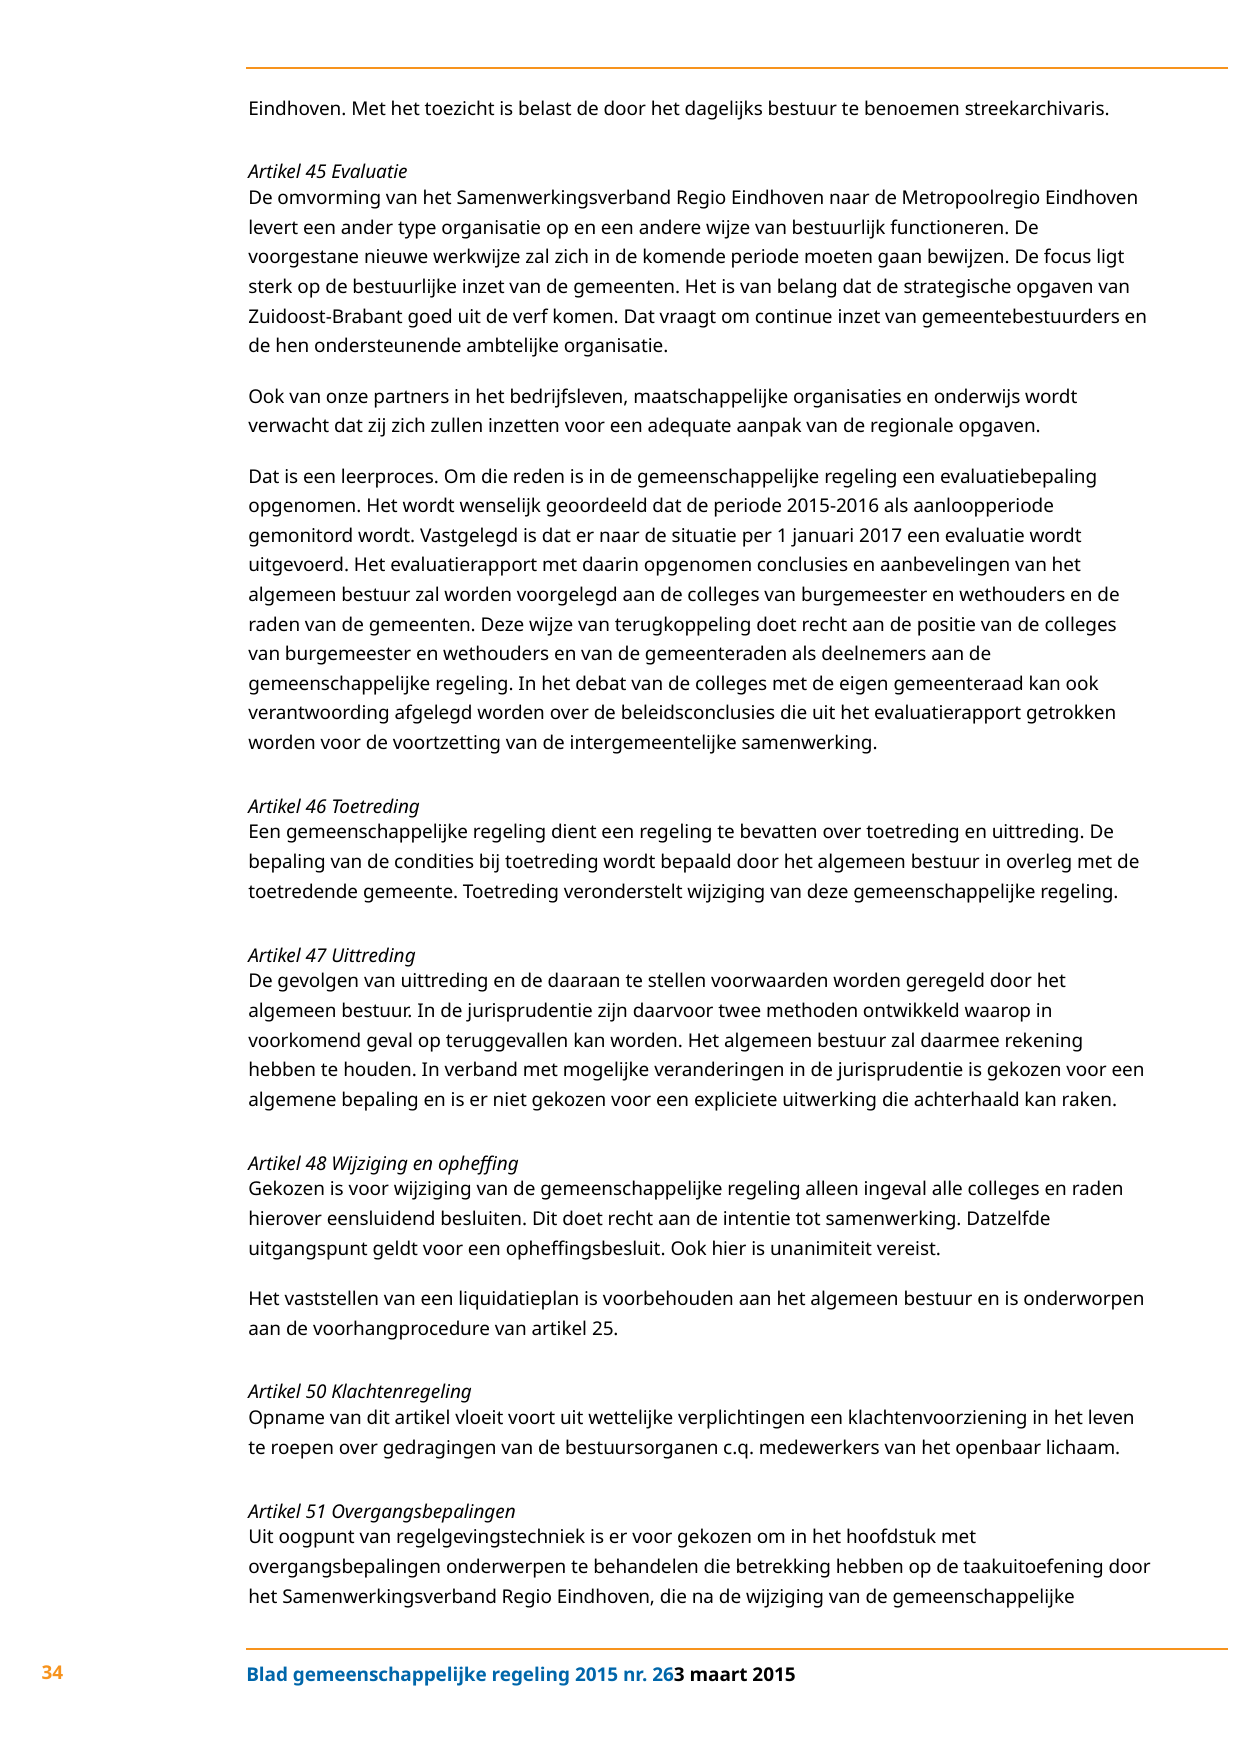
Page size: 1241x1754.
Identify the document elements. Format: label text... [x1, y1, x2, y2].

text Artikel 46 Toetreding [248, 793, 1152, 819]
text Eindhoven. Met het toezicht is belast de door het dagelijks bestuur te benoemen streekarchivaris. [248, 95, 1152, 121]
text Een gemeenschappelijke regeling dient een regeling te bevatten over toetreding en uittreding. De bepaling van de condities bij toetreding wordt bepaald door het algemeen bestuur in overleg met de toetredende gemeente. Toetreding veronderstelt wijziging van deze gemeenschappelijke regeling. [248, 819, 1152, 904]
text Artikel 50 Klachtenregeling [248, 1379, 1152, 1404]
text Opname van dit artikel vloeit voort uit wettelijke verplichtingen een klachtenvoorziening in het leven te roepen over gedragingen van de bestuursorganen c.q. medewerkers van het openbaar lichaam. [248, 1404, 1152, 1460]
text Dat is een leerproces. Om die reden is in de gemeenschappelijke regeling een evaluatiebepaling opgenomen. Het wordt wenselijk geoordeeld dat de periode 2015-2016 als aanloopperiode gemonitord wordt. Vastgelegd is dat er naar de situatie per 1 januari 2017 een evaluatie wordt uitgevoerd. Het evaluatierapport met daarin opgenomen conclusies en aanbevelingen van het algemeen bestuur zal worden voorgelegd aan de colleges van burgemeester en wethouders en de raden van de gemeenten. Deze wijze van terugkoppeling doet recht aan de positie van de colleges van burgemeester en wethouders en van de gemeenteraden als deelnemers aan de gemeenschappelijke regeling. In het debat van de colleges met de eigen gemeenteraad kan ook verantwoording afgelegd worden over de beleidsconclusies die uit het evaluatierapport getrokken worden voor de voortzetting van de intergemeentelijke samenwerking. [248, 463, 1152, 755]
picture [41, 47, 231, 172]
text Artikel 45 Evaluatie [248, 159, 1152, 184]
text Artikel 47 Uittreding [248, 942, 1152, 968]
text Gekozen is voor wijziging van de gemeenschappelijke regeling alleen ingeval alle colleges en raden hierover eensluidend besluiten. Dit doet recht aan de intentie tot samenwerking. Datzelfde uitgangspunt geldt voor een opheffingsbesluit. Ook hier is unanimiteit vereist. [248, 1176, 1152, 1261]
text Ook van onze partners in het bedrijfsleven, maatschappelijke organisaties en onderwijs wordt verwacht dat zij zich zullen inzetten voor een adequate aanpak van de regionale opgaven. [248, 383, 1152, 438]
text De gevolgen van uittreding en de daaraan te stellen voorwaarden worden geregeld door het algemeen bestuur. In de jurisprudentie zijn daarvoor twee methoden ontwikkeld waarop in voorkomend geval op teruggevallen kan worden. Het algemeen bestuur zal daarmee rekening hebben te houden. In verband met mogelijke veranderingen in de jurisprudentie is gekozen voor een algemene bepaling en is er niet gekozen voor een expliciete uitwerking die achterhaald kan raken. [248, 968, 1152, 1112]
text Uit oogpunt van regelgevingstechniek is er voor gekozen om in het hoofdstuk met overgangsbepalingen onderwerpen te behandelen die betrekking hebben op de taakuitoefening door het Samenwerkingsverband Regio Eindhoven, die na de wijziging van de gemeenschappelijke [248, 1524, 1152, 1609]
text De omvorming van het Samenwerkingsverband Regio Eindhoven naar de Metropoolregio Eindhoven levert een ander type organisatie op en een andere wijze van bestuurlijk functioneren. De voorgestane nieuwe werkwijze zal zich in de komende periode moeten gaan bewijzen. De focus ligt sterk op de bestuurlijke inzet van de gemeenten. Het is van belang dat de strategische opgaven van Zuidoost-Brabant goed uit de verf komen. Dat vraagt om continue inzet van gemeentebestuurders en de hen ondersteunende ambtelijke organisatie. [248, 184, 1152, 358]
text Het vaststellen van een liquidatieplan is voorbehouden aan het algemeen bestuur en is onderworpen aan de voorhangprocedure van artikel 25. [248, 1285, 1152, 1341]
text Artikel 51 Overgangsbepalingen [248, 1498, 1152, 1524]
text Artikel 48 Wijziging en opheffing [248, 1150, 1152, 1176]
